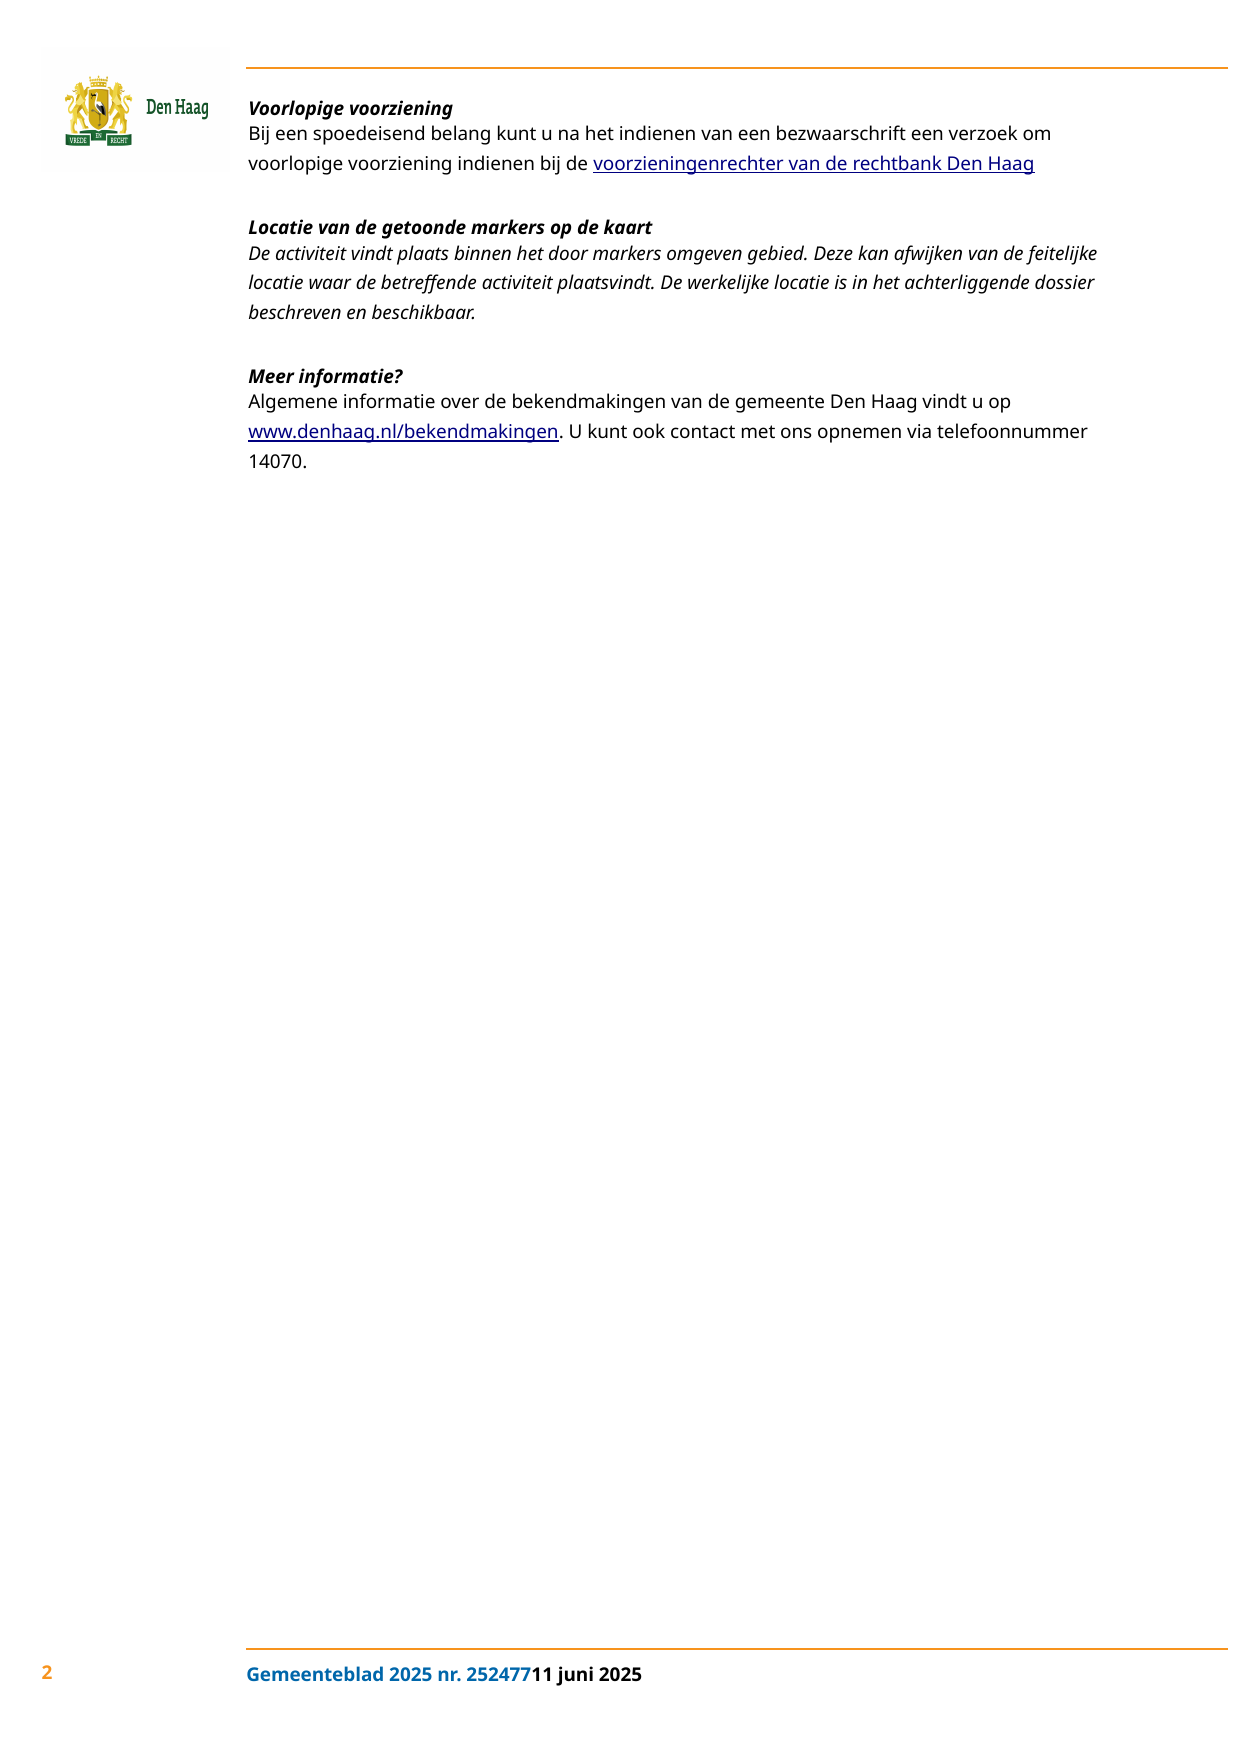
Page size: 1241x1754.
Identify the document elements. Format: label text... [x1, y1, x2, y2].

text Voorlopige voorziening [248, 95, 1152, 121]
text Algemene informatie over de bekendmakingen van de gemeente Den Haag vindt u op www.denhaag.nl/bekendmakingen. U kunt ook contact met ons opnemen via telefoonnummer 14070. [248, 389, 1152, 473]
text Meer informatie? [248, 363, 1152, 389]
picture [41, 47, 231, 172]
text De activiteit vindt plaats binnen het door markers omgeven gebied. Deze kan afwijken van de feitelijke locatie waar de betreffende activiteit plaatsvindt. De werkelijke locatie is in het achterliggende dossier beschreven en beschikbaar. [248, 240, 1152, 325]
text Locatie van de getoonde markers op de kaart [248, 214, 1152, 240]
text Bij een spoedeisend belang kunt u na het indienen van een bezwaarschrift een verzoek om voorlopige voorziening indienen bij de voorzieningenrechter van de rechtbank Den Haag [248, 121, 1152, 176]
